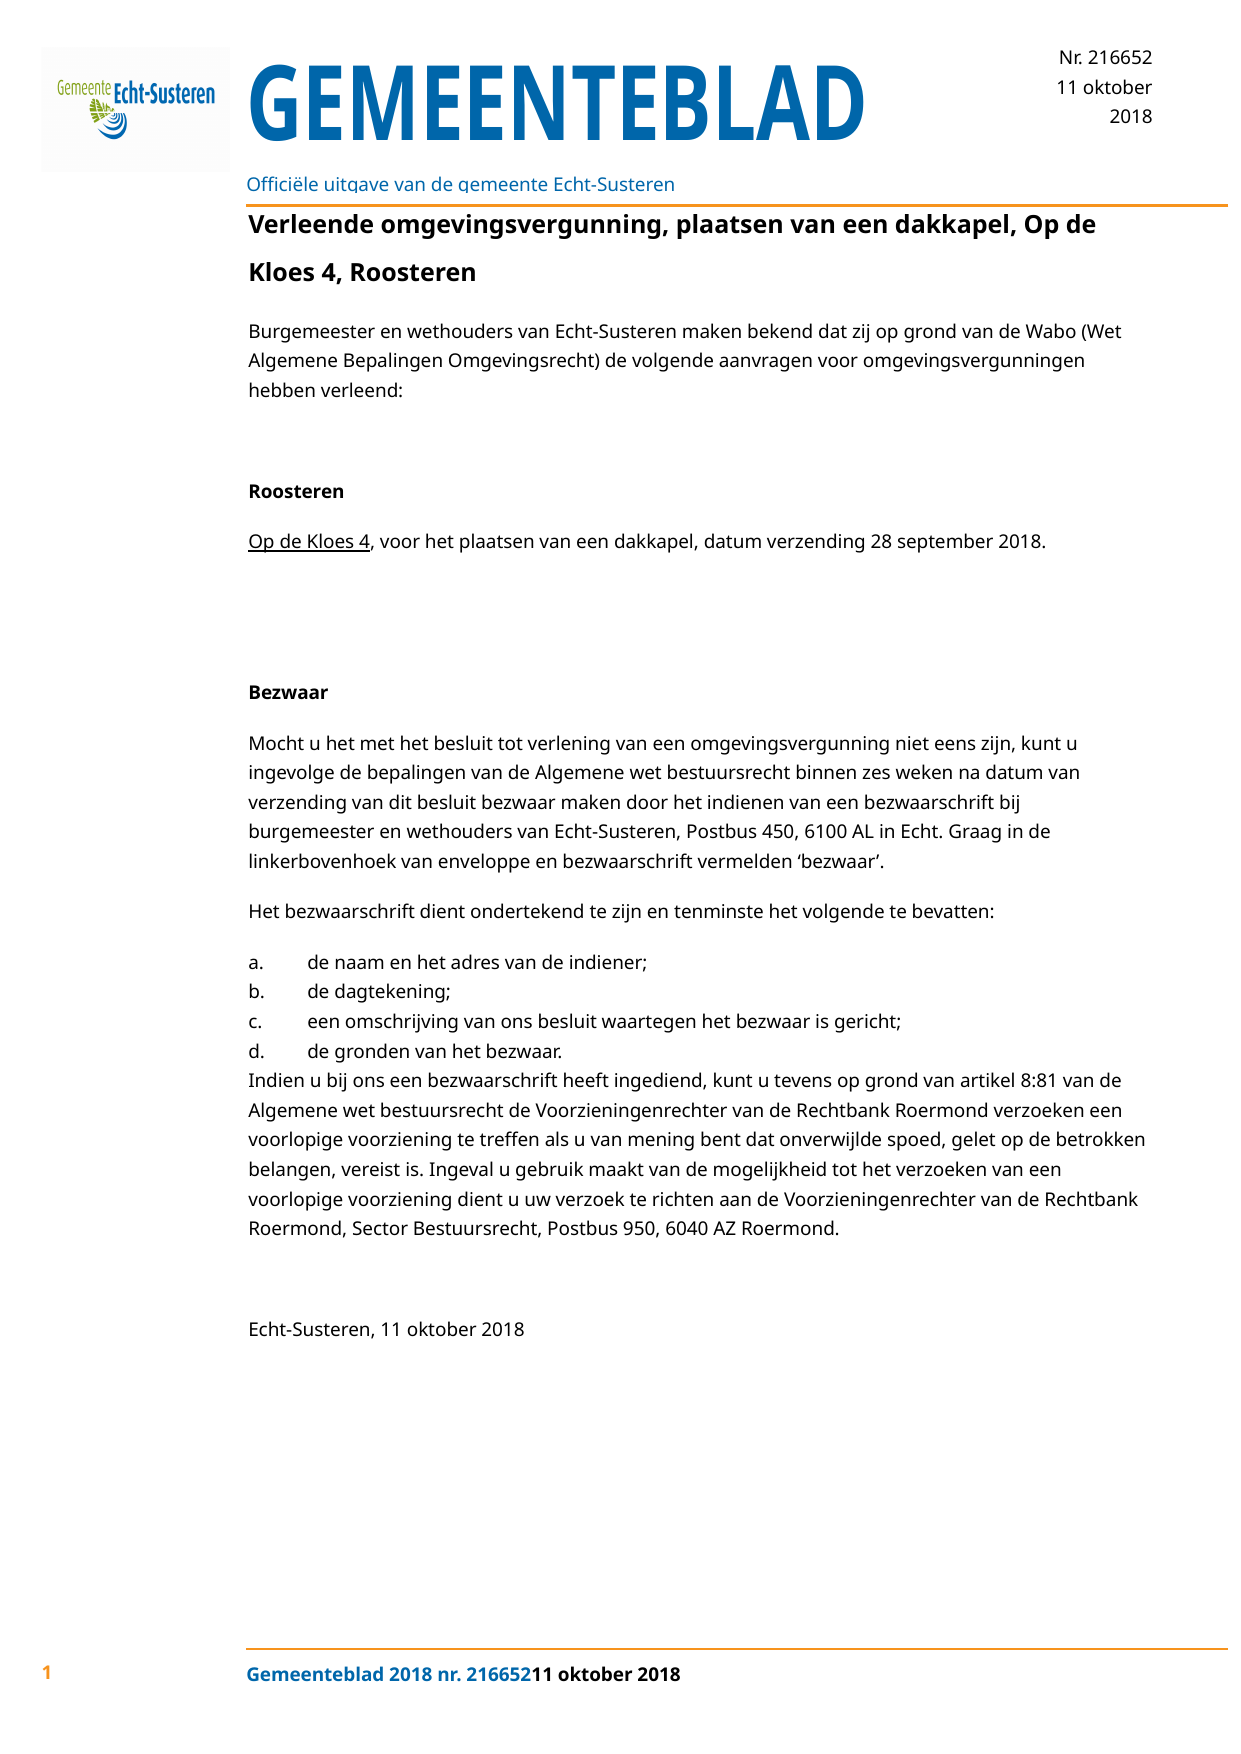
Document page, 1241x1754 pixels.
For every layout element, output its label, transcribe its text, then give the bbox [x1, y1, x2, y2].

text Roosteren [248, 478, 1152, 504]
text Op de Kloes 4, voor het plaatsen van een dakkapel, datum verzending 28 september 2018. [248, 528, 1152, 554]
text Het bezwaarschrift dient ondertekend te zijn en tenminste het volgende te bevatten: [248, 899, 1152, 924]
text Verleende omgevingsvergunning, plaatsen van een dakkapel, Op de Kloes 4, Roosteren [248, 207, 1152, 288]
picture [41, 47, 231, 172]
text Burgemeester en wethouders van Echt-Susteren maken bekend dat zij op grond van de Wabo (Wet Algemene Bepalingen Omgevingsrecht) de volgende aanvragen voor omgevingsvergunningen hebben verleend: [248, 318, 1152, 403]
list de naam en het adres van de indiener; [248, 949, 1152, 975]
list een omschrijving van ons besluit waartegen het bezwaar is gericht; [248, 1008, 1152, 1034]
list de gronden van het bezwaar. [248, 1038, 1152, 1064]
text Mocht u het met het besluit tot verlening van een omgevingsvergunning niet eens zijn, kunt u ingevolge de bepalingen van de Algemene wet bestuursrecht binnen zes weken na datum van verzending van dit besluit bezwaar maken door het indienen van een bezwaarschrift bij burgemeester en wethouders van Echt-Susteren, Postbus 450, 6100 AL in Echt. Graag in de linkerbovenhoek van enveloppe en bezwaarschrift vermelden ‘bezwaar’. [248, 730, 1152, 874]
text Indien u bij ons een bezwaarschrift heeft ingediend, kunt u tevens op grond van artikel 8:81 van de Algemene wet bestuursrecht de Voorzieningenrechter van de Rechtbank Roermond verzoeken een voorlopige voorziening te treffen als u van mening bent dat onverwijlde spoed, gelet op de betrokken belangen, vereist is. Ingeval u gebruik maakt van de mogelijkheid tot het verzoeken van een voorlopige voorziening dient u uw verzoek te richten aan de Voorzieningenrechter van de Rechtbank Roermond, Sector Bestuursrecht, Postbus 950, 6040 AZ Roermond. [248, 1067, 1152, 1241]
text Bezwaar [248, 679, 1152, 705]
list de dagtekening; [248, 979, 1152, 1004]
text Echt-Susteren, 11 oktober 2018 [248, 1316, 1152, 1342]
